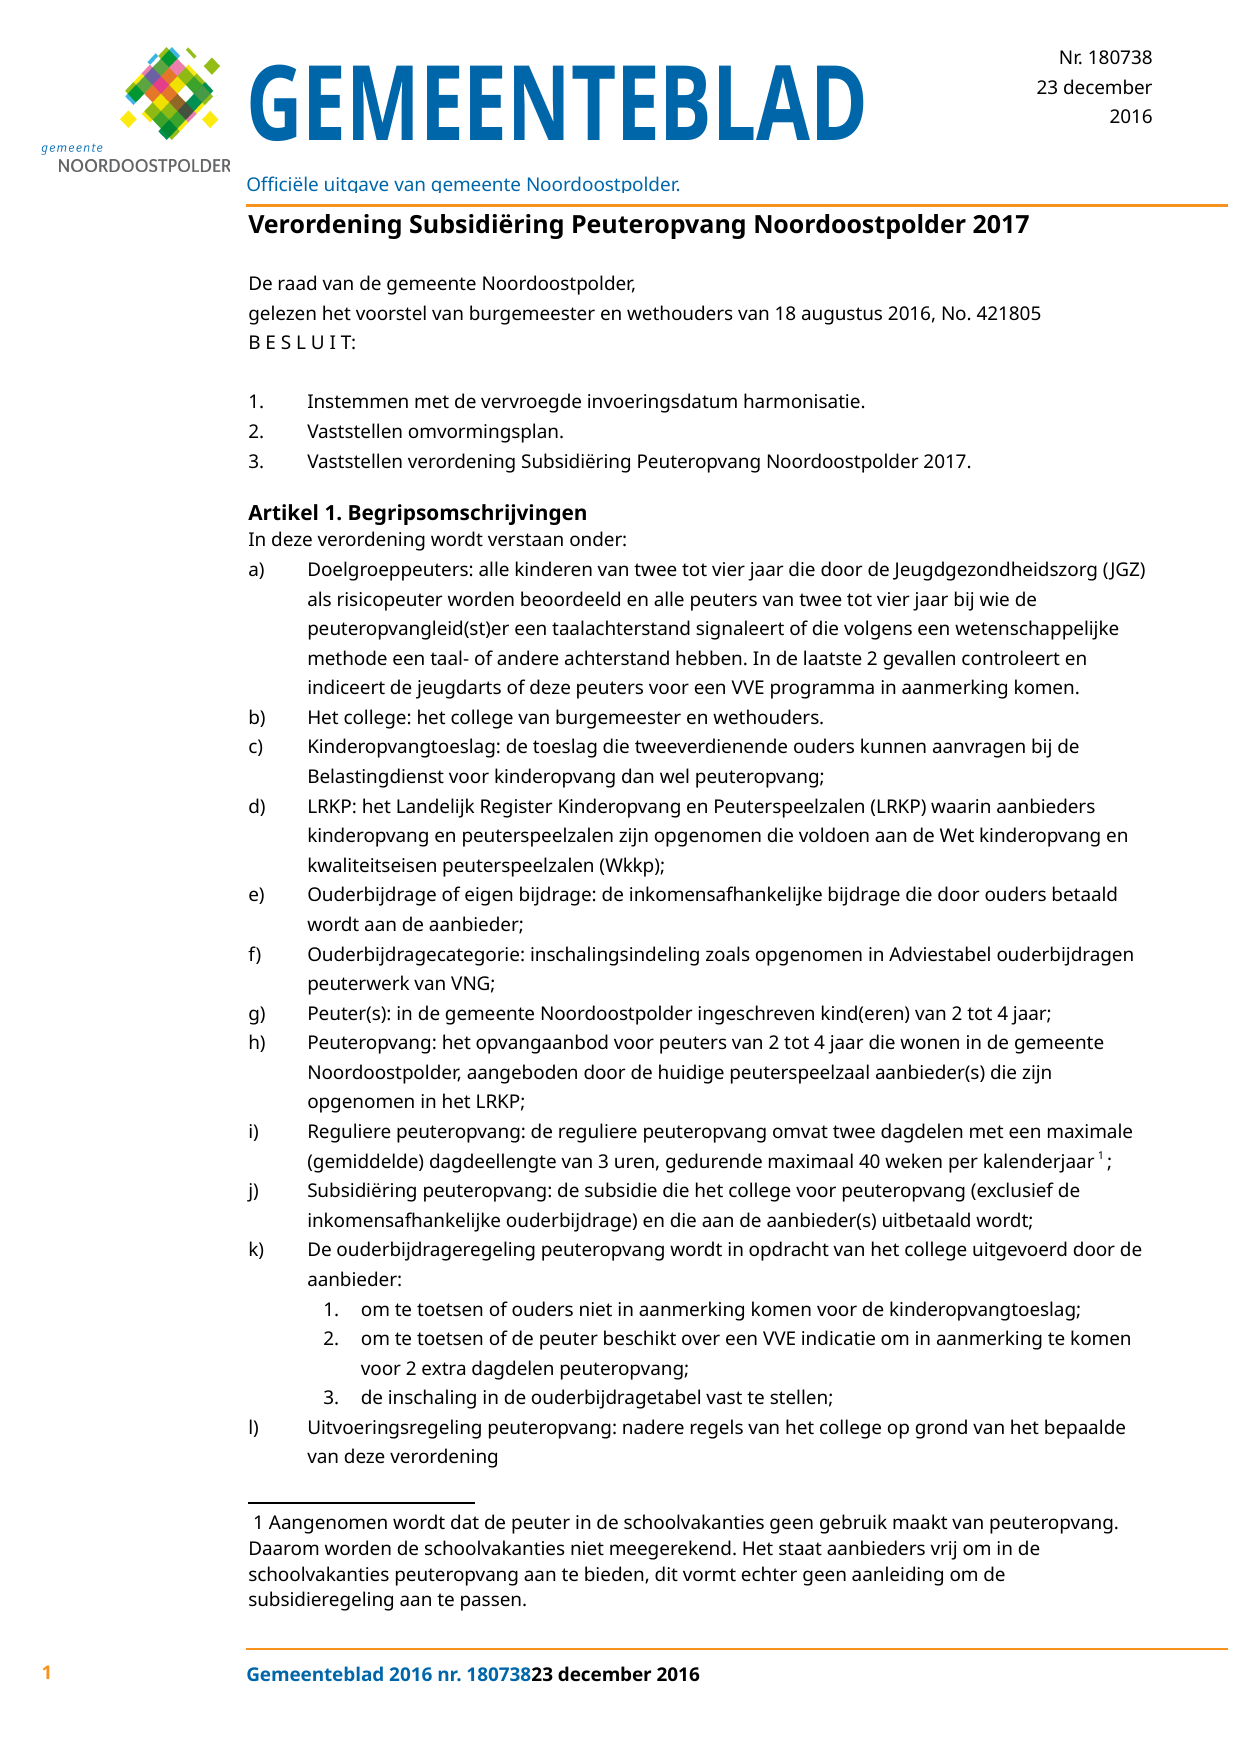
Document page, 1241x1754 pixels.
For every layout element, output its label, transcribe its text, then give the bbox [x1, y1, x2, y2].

list Kinderopvangtoeslag: de toeslag die tweeverdienende ouders kunnen aanvragen bij de Belastingdienst voor kinderopvang dan wel peuteropvang; [248, 734, 1152, 789]
picture [41, 47, 231, 172]
text gelezen het voorstel van burgemeester en wethouders van 18 augustus 2016, No. 421805 [248, 300, 1152, 326]
list Ouderbijdragecategorie: inschalingsindeling zoals opgenomen in Adviestabel ouderbijdragen peuterwerk van VNG; [248, 941, 1152, 996]
list de inschaling in de ouderbijdragetabel vast te stellen; [323, 1384, 1152, 1410]
text De raad van de gemeente Noordoostpolder, [248, 270, 1152, 296]
list om te toetsen of ouders niet in aanmerking komen voor de kinderopvangtoeslag; [323, 1296, 1152, 1322]
list Doelgroeppeuters: alle kinderen van twee tot vier jaar die door de Jeugdgezondheidszorg (JGZ) als risicopeuter worden beoordeeld en alle peuters van twee tot vier jaar bij wie de peuteropvangleid(st)er een taalachterstand signaleert of die volgens een wetenschappelijke methode een taal- of andere achterstand hebben. In de laatste 2 gevallen controleert en indiceert de jeugdarts of deze peuters voor een VVE programma in aanmerking komen. [248, 556, 1152, 700]
list Vaststellen verordening Subsidiëring Peuteropvang Noordoostpolder 2017. [248, 448, 1152, 473]
list Uitvoeringsregeling peuteropvang: nadere regels van het college op grond van het bepaalde van deze verordening [248, 1414, 1152, 1469]
list Subsidiëring peuteropvang: de subsidie die het college voor peuteropvang (exclusief de inkomensafhankelijke ouderbijdrage) en die aan de aanbieder(s) uitbetaald wordt; [248, 1177, 1152, 1233]
list Reguliere peuteropvang: de reguliere peuteropvang omvat twee dagdelen met een maximale (gemiddelde) dagdeellengte van 3 uren, gedurende maximaal 40 weken per kalenderjaar; [248, 1118, 1152, 1174]
list Ouderbijdrage of eigen bijdrage: de inkomensafhankelijke bijdrage die door ouders betaald wordt aan de aanbieder; [248, 882, 1152, 937]
text Artikel 1. Begripsomschrijvingen [248, 498, 1152, 527]
list Aangenomen wordt dat de peuter in de schoolvakanties geen gebruik maakt van peuteropvang. Daarom worden de schoolvakanties niet meegerekend. Het staat aanbieders vrij om in de schoolvakanties peuteropvang aan te bieden, dit vormt echter geen aanleiding om de subsidieregeling aan te passen. [248, 1509, 1152, 1612]
list LRKP: het Landelijk Register Kinderopvang en Peuterspeelzalen (LRKP) waarin aanbieders kinderopvang en peuterspeelzalen zijn opgenomen die voldoen aan de Wet kinderopvang en kwaliteitseisen peuterspeelzalen (Wkkp); [248, 793, 1152, 878]
list De ouderbijdrageregeling peuteropvang wordt in opdracht van het college uitgevoerd door de aanbieder: [248, 1237, 1152, 1292]
text In deze verordening wordt verstaan onder: [248, 527, 1152, 552]
text B E S L U I T: [248, 329, 1152, 355]
list Peuter(s): in de gemeente Noordoostpolder ingeschreven kind(eren) van 2 tot 4 jaar; [248, 1000, 1152, 1026]
list om te toetsen of de peuter beschikt over een VVE indicatie om in aanmerking te komen voor 2 extra dagdelen peuteropvang; [323, 1325, 1152, 1381]
list Vaststellen omvormingsplan. [248, 418, 1152, 444]
text Verordening Subsidiëring Peuteropvang Noordoostpolder 2017 [248, 207, 1152, 241]
list Instemmen met de vervroegde invoeringsdatum harmonisatie. [248, 389, 1152, 414]
list Het college: het college van burgemeester en wethouders. [248, 704, 1152, 730]
list Peuteropvang: het opvangaanbod voor peuters van 2 tot 4 jaar die wonen in de gemeente Noordoostpolder, aangeboden door de huidige peuterspeelzaal aanbieder(s) die zijn opgenomen in het LRKP; [248, 1029, 1152, 1114]
